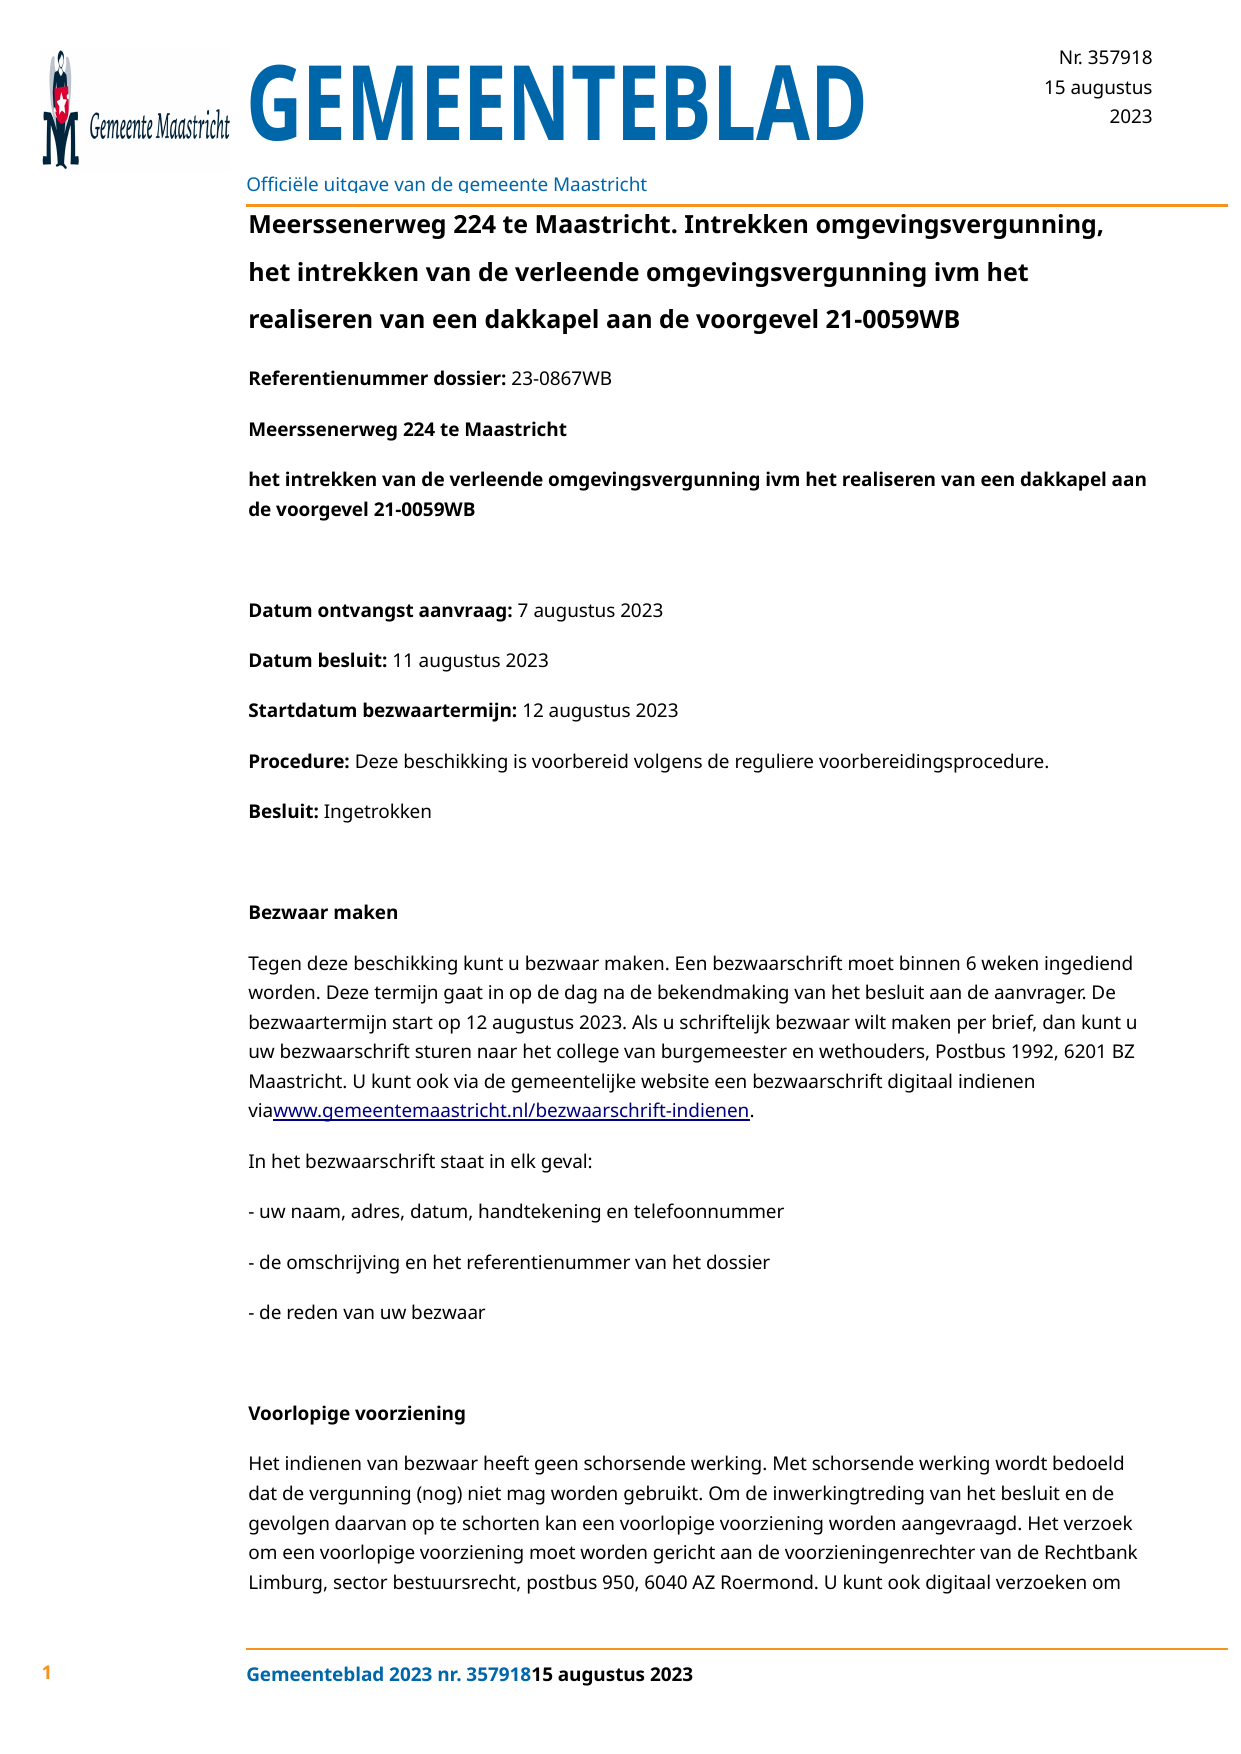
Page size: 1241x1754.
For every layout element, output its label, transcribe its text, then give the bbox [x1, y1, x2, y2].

text - uw naam, adres, datum, handtekening en telefoonnummer [248, 1198, 1152, 1224]
text Meerssenerweg 224 te Maastricht [248, 416, 1152, 442]
text - de omschrijving en het referentienummer van het dossier [248, 1249, 1152, 1274]
text Procedure: Deze beschikking is voorbereid volgens de reguliere voorbereidingsprocedure. [248, 748, 1152, 774]
text Voorlopige voorziening [248, 1400, 1152, 1426]
picture [41, 47, 231, 172]
text Referentienummer dossier: 23-0867WB [248, 366, 1152, 391]
text Startdatum bezwaartermijn: 12 augustus 2023 [248, 698, 1152, 723]
text Datum ontvangst aanvraag: 7 augustus 2023 [248, 597, 1152, 622]
text het intrekken van de verleende omgevingsvergunning ivm het realiseren van een dakkapel aan de voorgevel 21-0059WB [248, 466, 1152, 522]
text Bezwaar maken [248, 899, 1152, 925]
text Besluit: Ingetrokken [248, 798, 1152, 824]
text Tegen deze beschikking kunt u bezwaar maken. Een bezwaarschrift moet binnen 6 weken ingediend worden. Deze termijn gaat in op de dag na de bekendmaking van het besluit aan de aanvrager. De bezwaartermijn start op 12 augustus 2023. Als u schriftelijk bezwaar wilt maken per brief, dan kunt u uw bezwaarschrift sturen naar het college van burgemeester en wethouders, Postbus 1992, 6201 BZ Maastricht. U kunt ook via de gemeentelijke website een bezwaarschrift digitaal indienen viawww.gemeentemaastricht.nl/bezwaarschrift-indienen. [248, 950, 1152, 1123]
text Het indienen van bezwaar heeft geen schorsende werking. Met schorsende werking wordt bedoeld dat de vergunning (nog) niet mag worden gebruikt. Om de inwerkingtreding van het besluit en de gevolgen daarvan op te schorten kan een voorlopige voorziening worden aangevraagd. Het verzoek om een voorlopige voorziening moet worden gericht aan de voorzieningenrechter van de Rechtbank Limburg, sector bestuursrecht, postbus 950, 6040 AZ Roermond. U kunt ook digitaal verzoeken om [248, 1451, 1152, 1594]
text Meerssenerweg 224 te Maastricht. Intrekken omgevingsvergunning, het intrekken van de verleende omgevingsvergunning ivm het realiseren van een dakkapel aan de voorgevel 21-0059WB [248, 207, 1152, 336]
text In het bezwaarschrift staat in elk geval: [248, 1148, 1152, 1174]
text - de reden van uw bezwaar [248, 1299, 1152, 1325]
text Datum besluit: 11 augustus 2023 [248, 647, 1152, 673]
